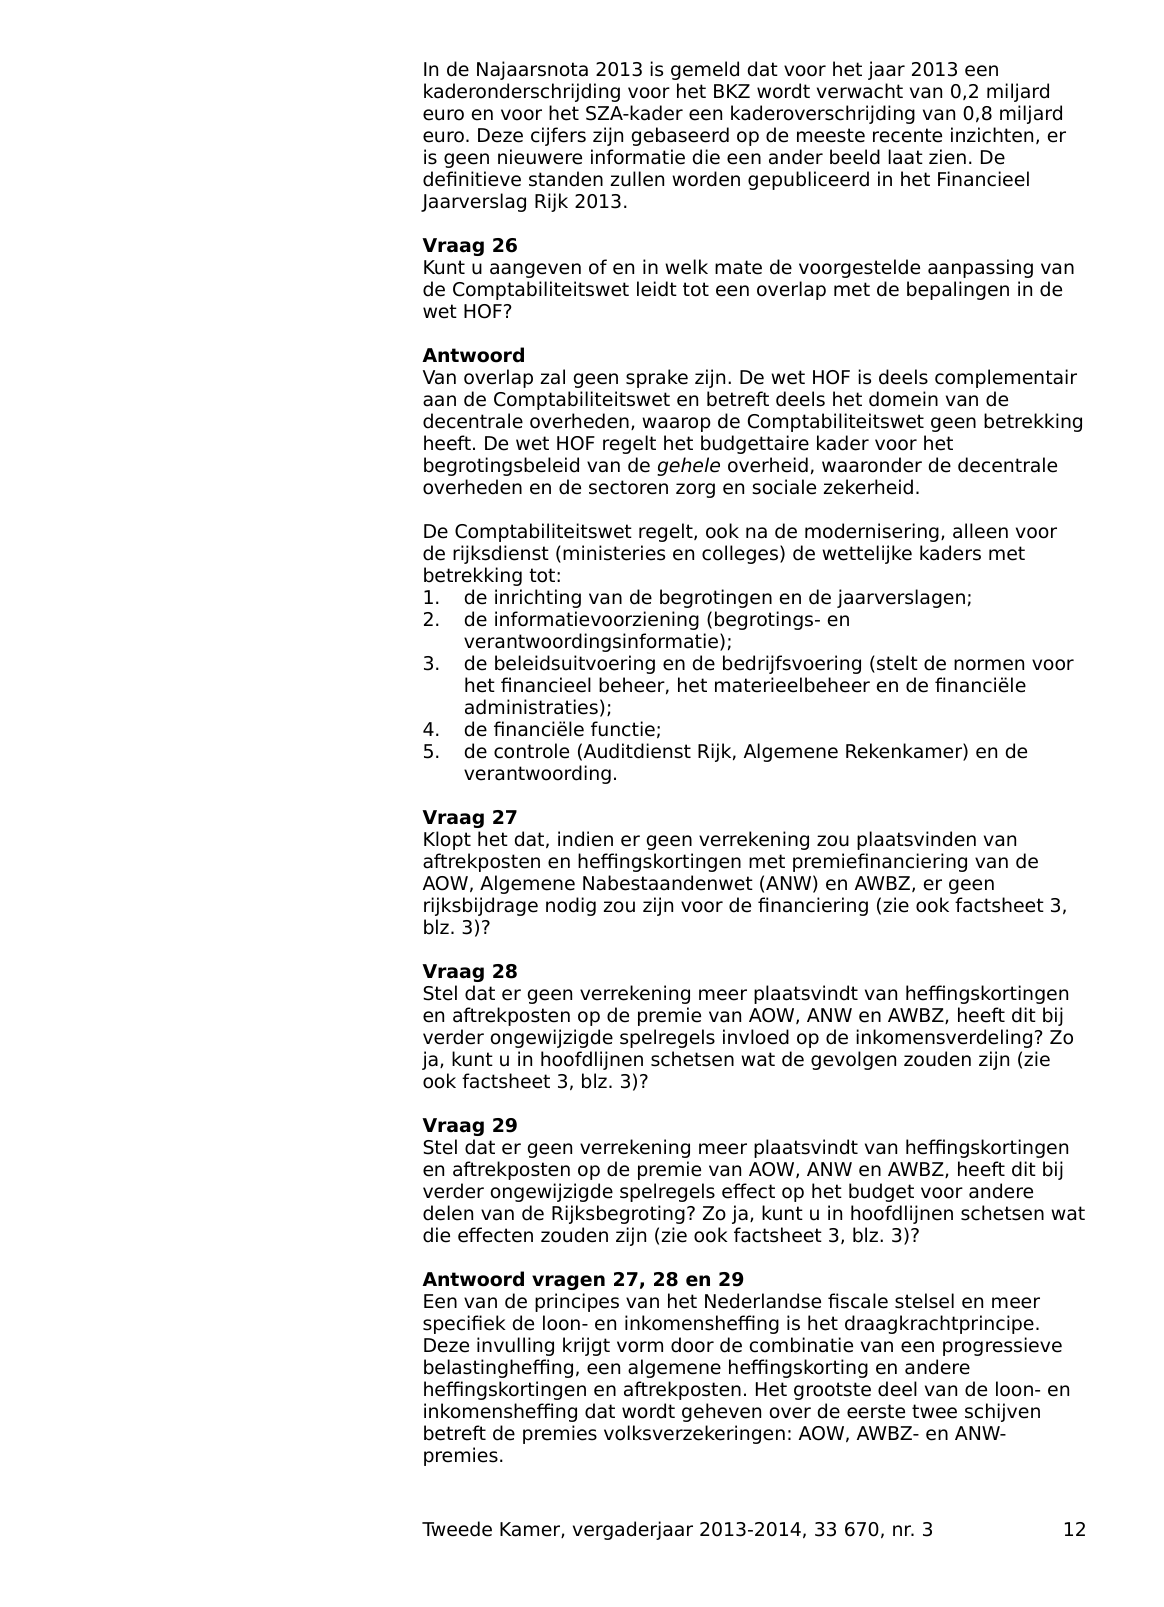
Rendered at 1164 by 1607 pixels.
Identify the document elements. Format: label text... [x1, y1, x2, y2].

text Stel dat er geen verrekening meer plaatsvindt van heffingskortingen en aftrekposten op de premie van AOW, ANW en AWBZ, heeft dit bij verder ongewijzigde spelregels invloed op de inkomensverdeling? Zo ja, kunt u in hoofdlijnen schetsen wat de gevolgen zouden zijn (zie ook factsheet 3, blz. 3)? [422, 983, 1087, 1093]
text 2. de informatievoorziening (begrotings- en verantwoordingsinformatie); [422, 609, 1087, 653]
text Vraag 26 [422, 235, 1087, 257]
text 3. de beleidsuitvoering en de bedrijfsvoering (stelt de normen voor het financieel beheer, het materieelbeheer en de financiële administraties); [422, 653, 1087, 719]
text In de Najaarsnota 2013 is gemeld dat voor het jaar 2013 een kaderonderschrijding voor het BKZ wordt verwacht van 0,2 miljard euro en voor het SZA-kader een kaderoverschrijding van 0,8 miljard euro. Deze cijfers zijn gebaseerd op de meeste recente inzichten, er is geen nieuwere informatie die een ander beeld laat zien. De definitieve standen zullen worden gepubliceerd in het Financieel Jaarverslag Rijk 2013. [422, 59, 1087, 213]
text Klopt het dat, indien er geen verrekening zou plaatsvinden van aftrekposten en heffingskortingen met premiefinanciering van de AOW, Algemene Nabestaandenwet (ANW) en AWBZ, er geen rijksbijdrage nodig zou zijn voor de financiering (zie ook factsheet 3, blz. 3)? [422, 829, 1087, 939]
text Kunt u aangeven of en in welk mate de voorgestelde aanpassing van de Comptabiliteitswet leidt tot een overlap met de bepalingen in de wet HOF? [422, 257, 1087, 323]
text Antwoord vragen 27, 28 en 29 [422, 1269, 1087, 1291]
text Stel dat er geen verrekening meer plaatsvindt van heffingskortingen en aftrekposten op de premie van AOW, ANW en AWBZ, heeft dit bij verder ongewijzigde spelregels effect op het budget voor andere delen van de Rijksbegroting? Zo ja, kunt u in hoofdlijnen schetsen wat die effecten zouden zijn (zie ook factsheet 3, blz. 3)? [422, 1137, 1087, 1247]
text De Comptabiliteitswet regelt, ook na de modernisering, alleen voor de rijksdienst (ministeries en colleges) de wettelijke kaders met betrekking tot: [422, 521, 1087, 587]
text 1. de inrichting van de begrotingen en de jaarverslagen; [422, 587, 1087, 609]
text 5. de controle (Auditdienst Rijk, Algemene Rekenkamer) en de verantwoording. [422, 741, 1087, 785]
text Een van de principes van het Nederlandse fiscale stelsel en meer specifiek de loon- en inkomensheffing is het draagkrachtprincipe. Deze invulling krijgt vorm door de combinatie van een progressieve belastingheffing, een algemene heffingskorting en andere heffingskortingen en aftrekposten. Het grootste deel van de loon- en inkomensheffing dat wordt geheven over de eerste twee schijven betreft de premies volksverzekeringen: AOW, AWBZ- en ANW-premies. [422, 1291, 1087, 1467]
text Vraag 28 [422, 961, 1087, 983]
text Vraag 27 [422, 807, 1087, 829]
text 4. de financiële functie; [422, 719, 1087, 741]
text Vraag 29 [422, 1115, 1087, 1137]
text Van overlap zal geen sprake zijn. De wet HOF is deels complementair aan de Comptabiliteitswet en betreft deels het domein van de decentrale overheden, waarop de Comptabiliteitswet geen betrekking heeft. De wet HOF regelt het budgettaire kader voor het begrotingsbeleid van de gehele overheid, waaronder de decentrale overheden en de sectoren zorg en sociale zekerheid. [422, 367, 1087, 499]
text Antwoord [422, 345, 1087, 367]
